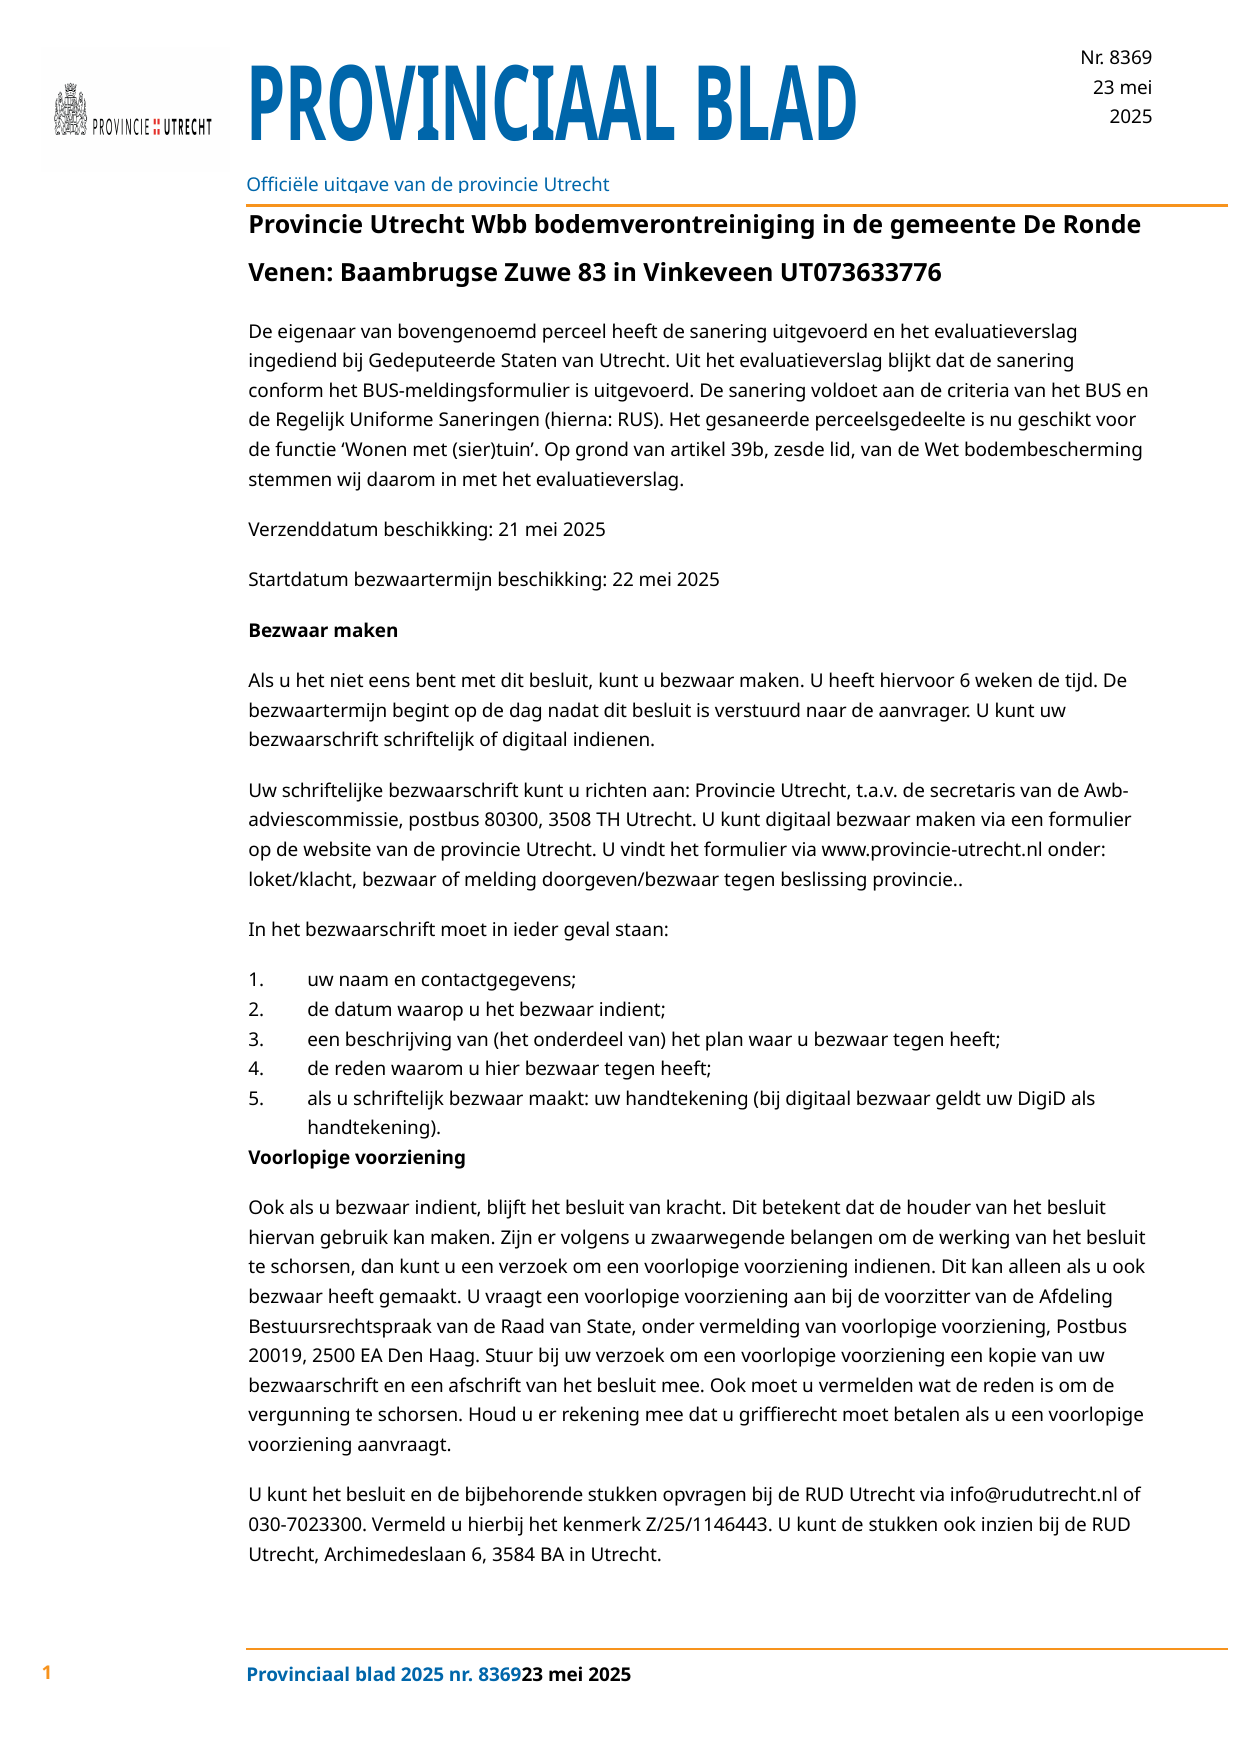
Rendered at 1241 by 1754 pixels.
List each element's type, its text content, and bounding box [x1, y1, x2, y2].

list de datum waarop u het bezwaar indient; [248, 996, 1152, 1022]
text Als u het niet eens bent met dit besluit, kunt u bezwaar maken. U heeft hiervoor 6 weken de tijd. De bezwaartermijn begint op de dag nadat dit besluit is verstuurd naar de aanvrager. U kunt uw bezwaarschrift schriftelijk of digitaal indienen. [248, 667, 1152, 752]
list een beschrijving van (het onderdeel van) het plan waar u bezwaar tegen heeft; [248, 1026, 1152, 1052]
text In het bezwaarschrift moet in ieder geval staan: [248, 916, 1152, 942]
text Bezwaar maken [248, 617, 1152, 643]
text Verzenddatum beschikking: 21 mei 2025 [248, 516, 1152, 542]
text Ook als u bezwaar indient, blijft het besluit van kracht. Dit betekent dat de houder van het besluit hiervan gebruik kan maken. Zijn er volgens u zwaarwegende belangen om de werking van het besluit te schorsen, dan kunt u een verzoek om een voorlopige voorziening indienen. Dit kan alleen als u ook bezwaar heeft gemaakt. U vraagt een voorlopige voorziening aan bij de voorzitter van de Afdeling Bestuursrechtspraak van de Raad van State, onder vermelding van voorlopige voorziening, Postbus 20019, 2500 EA Den Haag. Stuur bij uw verzoek om een voorlopige voorziening een kopie van uw bezwaarschrift en een afschrift van het besluit mee. Ook moet u vermelden wat de reden is om de vergunning te schorsen. Houd u er rekening mee dat u griffierecht moet betalen als u een voorlopige voorziening aanvraagt. [248, 1194, 1152, 1457]
text De eigenaar van bovengenoemd perceel heeft de sanering uitgevoerd en het evaluatieverslag ingediend bij Gedeputeerde Staten van Utrecht. Uit het evaluatieverslag blijkt dat de sanering conform het BUS-meldingsformulier is uitgevoerd. De sanering voldoet aan de criteria van het BUS en de Regelijk Uniforme Saneringen (hierna: RUS). Het gesaneerde perceelsgedeelte is nu geschikt voor de functie ‘Wonen met (sier)tuin’. Op grond van artikel 39b, zesde lid, van de Wet bodembescherming stemmen wij daarom in met het evaluatieverslag. [248, 318, 1152, 492]
text Provincie Utrecht Wbb bodemverontreiniging in de gemeente De Ronde Venen: Baambrugse Zuwe 83 in Vinkeveen UT073633776 [248, 207, 1152, 288]
list de reden waarom u hier bezwaar tegen heeft; [248, 1055, 1152, 1081]
text U kunt het besluit en de bijbehorende stukken opvragen bij de RUD Utrecht via info@rudutrecht.nl of 030-7023300. Vermeld u hierbij het kenmerk Z/25/1146443. U kunt de stukken ook inzien bij de RUD Utrecht, Archimedeslaan 6, 3584 BA in Utrecht. [248, 1482, 1152, 1567]
text Uw schriftelijke bezwaarschrift kunt u richten aan: Provincie Utrecht, t.a.v. de secretaris van de Awb-adviescommissie, postbus 80300, 3508 TH Utrecht. U kunt digitaal bezwaar maken via een formulier op de website van de provincie Utrecht. U vindt het formulier via www.provincie-utrecht.nl onder: loket/klacht, bezwaar of melding doorgeven/bezwaar tegen beslissing provincie.. [248, 777, 1152, 892]
list als u schriftelijk bezwaar maakt: uw handtekening (bij digitaal bezwaar geldt uw DigiD als handtekening). [248, 1085, 1152, 1140]
text Voorlopige voorziening [248, 1144, 1152, 1170]
text Startdatum bezwaartermijn beschikking: 22 mei 2025 [248, 567, 1152, 592]
picture [41, 47, 231, 172]
list uw naam en contactgegevens; [248, 967, 1152, 992]
